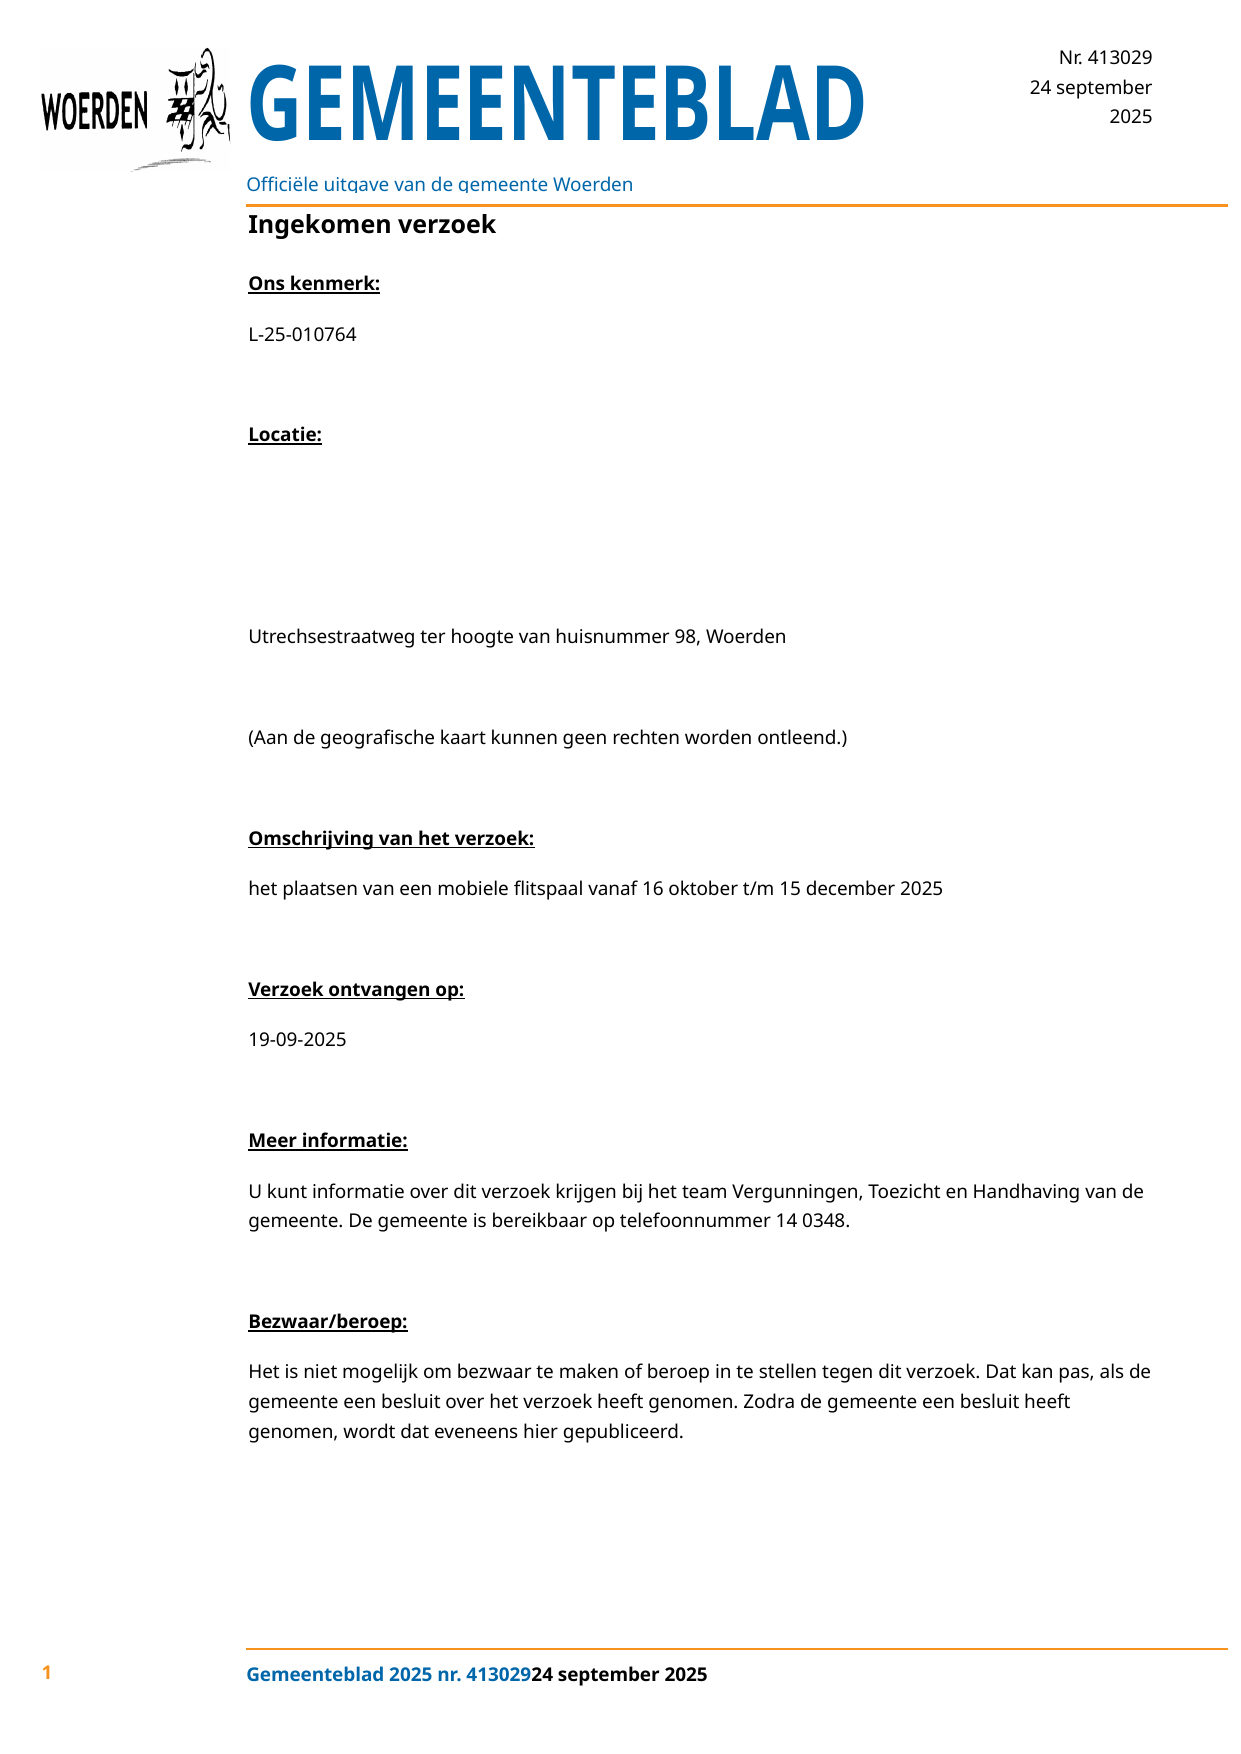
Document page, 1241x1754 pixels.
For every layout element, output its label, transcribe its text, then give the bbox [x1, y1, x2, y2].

text het plaatsen van een mobiele flitspaal vanaf 16 oktober t/m 15 december 2025 [248, 875, 1152, 901]
text Ingekomen verzoek [248, 207, 1152, 241]
text L-25-010764 [248, 321, 1152, 346]
text Bezwaar/beroep: [248, 1308, 1152, 1334]
text Het is niet mogelijk om bezwaar te maken of beroep in te stellen tegen dit verzoek. Dat kan pas, als de gemeente een besluit over het verzoek heeft genomen. Zodra de gemeente een besluit heeft genomen, wordt dat eveneens hier gepubliceerd. [248, 1359, 1152, 1443]
text (Aan de geografische kaart kunnen geen rechten worden ontleend.) [248, 724, 1152, 750]
picture [41, 47, 231, 172]
text Utrechsestraatweg ter hoogte van huisnummer 98, Woerden [248, 623, 1152, 649]
text 19-09-2025 [248, 1027, 1152, 1052]
text Omschrijving van het verzoek: [248, 825, 1152, 851]
text Verzoek ontvangen op: [248, 976, 1152, 1002]
text U kunt informatie over dit verzoek krijgen bij het team Vergunningen, Toezicht en Handhaving van de gemeente. De gemeente is bereikbaar op telefoonnummer 14 0348. [248, 1178, 1152, 1233]
text Ons kenmerk: [248, 270, 1152, 296]
text Locatie: [248, 422, 1152, 447]
text Meer informatie: [248, 1127, 1152, 1153]
